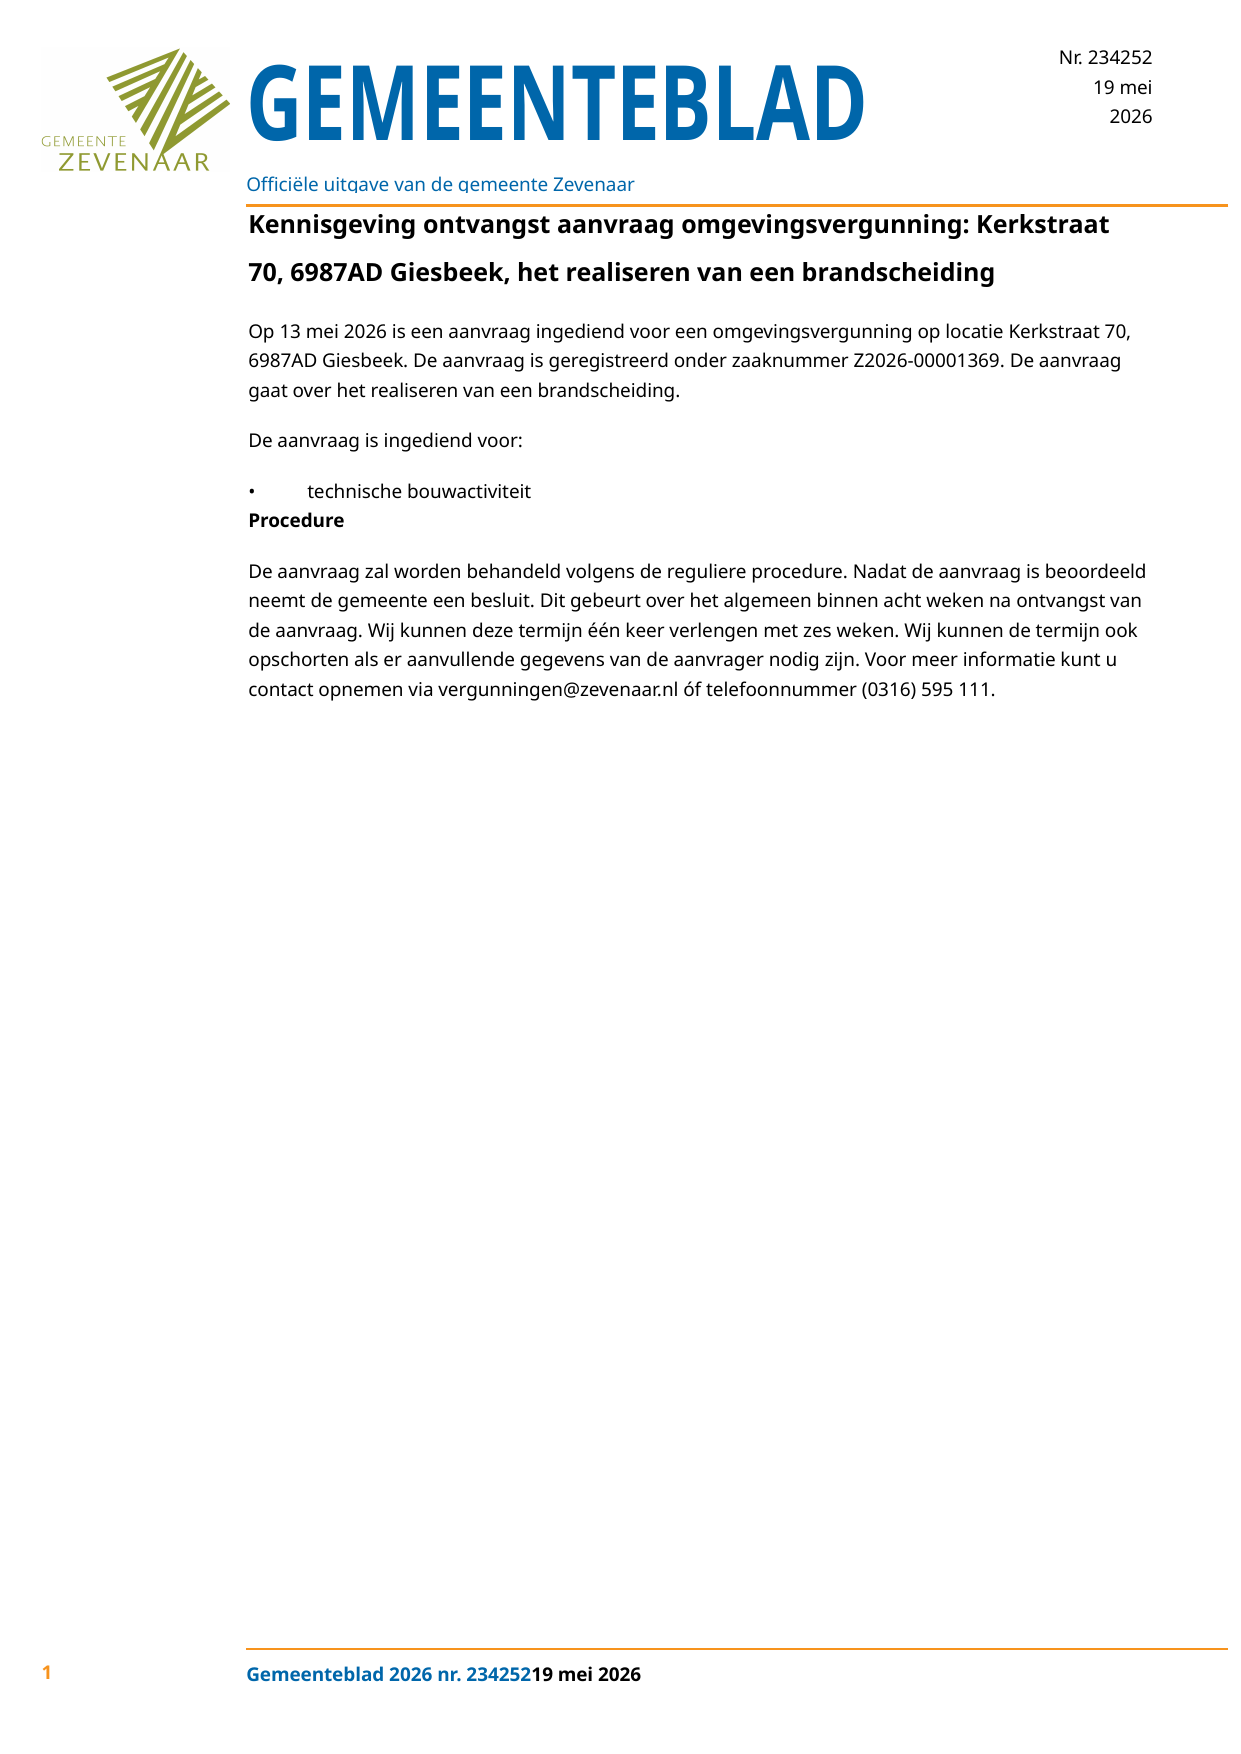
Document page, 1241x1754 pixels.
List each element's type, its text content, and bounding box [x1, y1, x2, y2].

text Op 13 mei 2026 is een aanvraag ingediend voor een omgevingsvergunning op locatie Kerkstraat 70, 6987AD Giesbeek. De aanvraag is geregistreerd onder zaaknummer Z2026-00001369. De aanvraag gaat over het realiseren van een brandscheiding. [248, 318, 1152, 403]
text De aanvraag is ingediend voor: [248, 427, 1152, 453]
text Kennisgeving ontvangst aanvraag omgevingsvergunning: Kerkstraat 70, 6987AD Giesbeek, het realiseren van een brandscheiding [248, 207, 1152, 288]
text Procedure [248, 507, 1152, 533]
picture [41, 47, 231, 172]
text De aanvraag zal worden behandeld volgens de reguliere procedure. Nadat de aanvraag is beoordeeld neemt de gemeente een besluit. Dit gebeurt over het algemeen binnen acht weken na ontvangst van de aanvraag. Wij kunnen deze termijn één keer verlengen met zes weken. Wij kunnen de termijn ook opschorten als er aanvullende gegevens van de aanvrager nodig zijn. Voor meer informatie kunt u contact opnemen via vergunningen@zevenaar.nl óf telefoonnummer (0316) 595 111. [248, 558, 1152, 702]
list technische bouwactiviteit [248, 478, 1152, 504]
